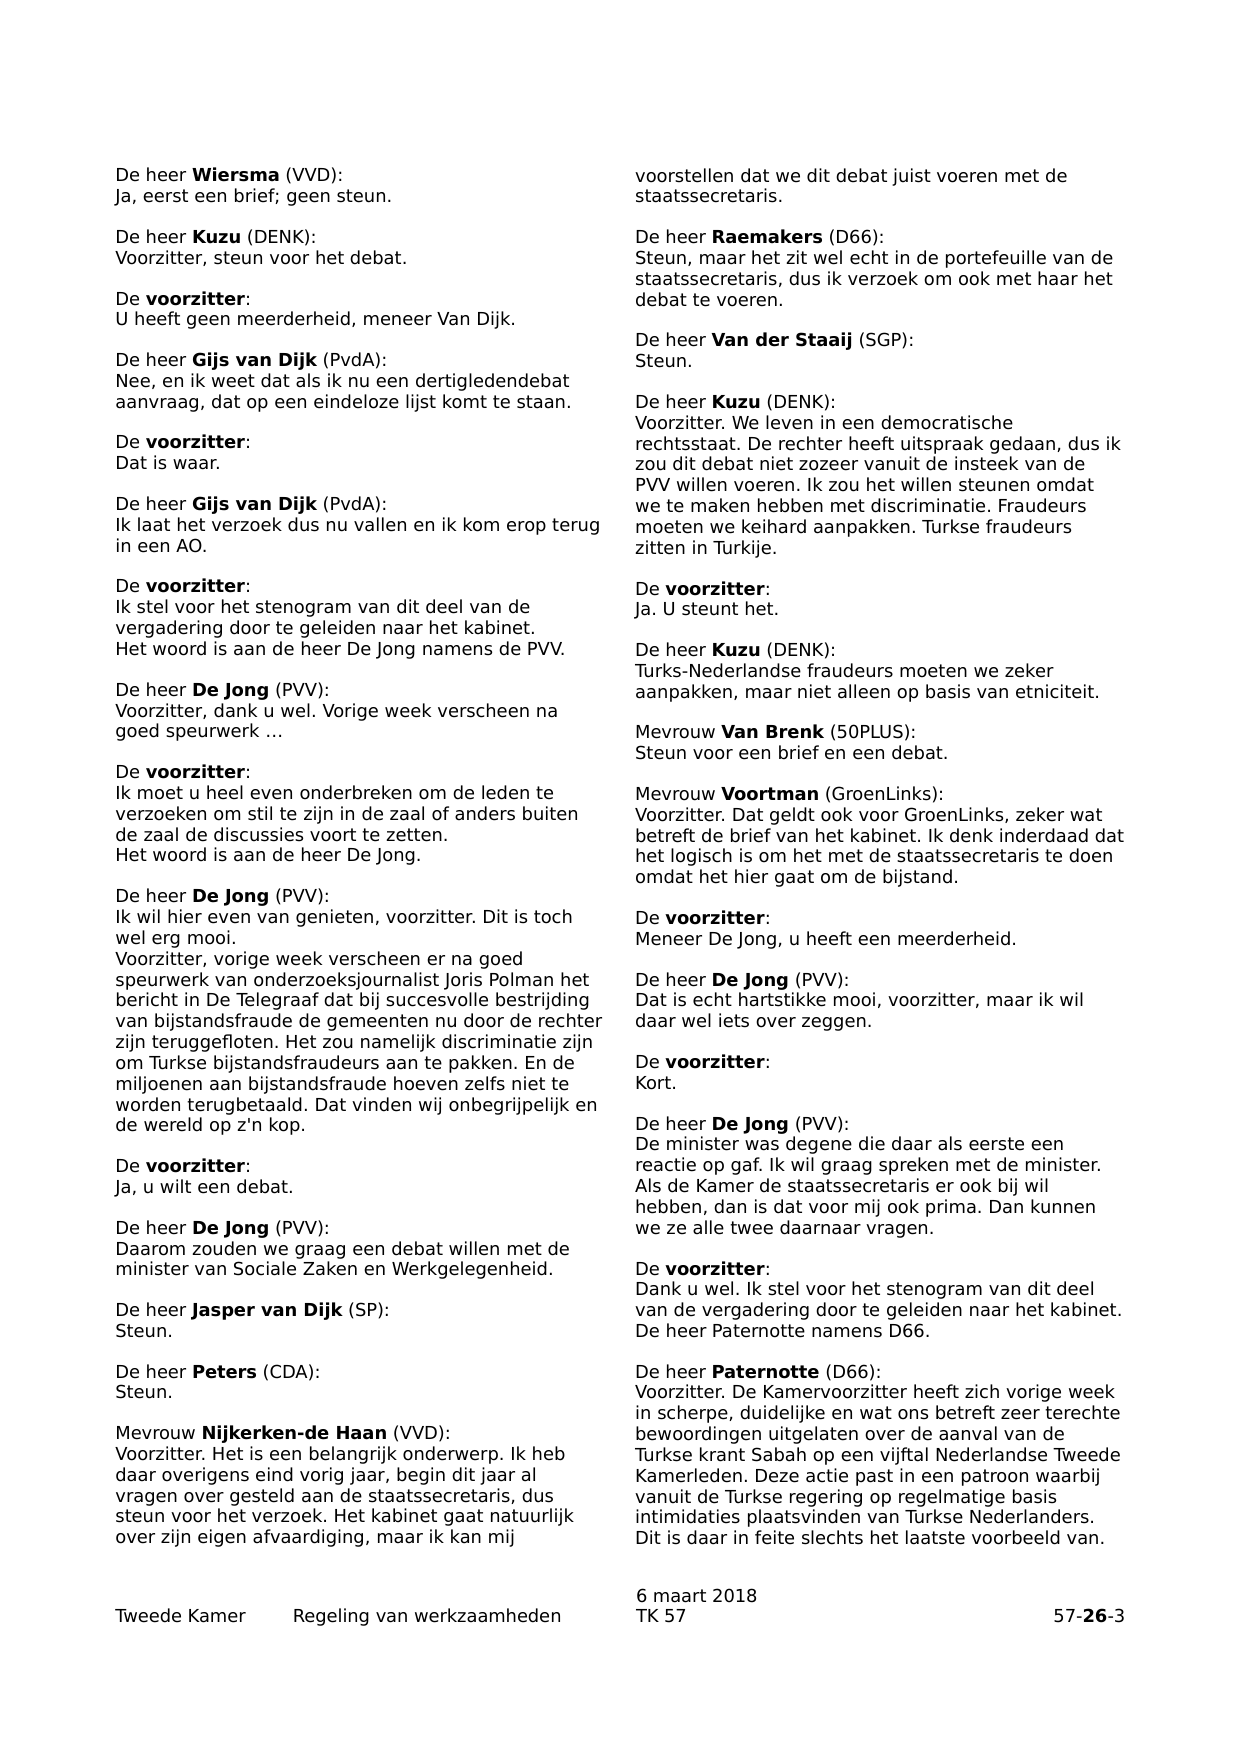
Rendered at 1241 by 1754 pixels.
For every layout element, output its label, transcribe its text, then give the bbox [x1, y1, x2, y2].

text De voorzitter: [115, 576, 605, 597]
text Nee, en ik weet dat als ik nu een dertigledendebat aanvraag, dat op een eindeloze lijst komt te staan. [115, 371, 605, 412]
text Ik stel voor het stenogram van dit deel van de vergadering door te geleiden naar het kabinet. [115, 597, 605, 639]
text Voorzitter. We leven in een democratische rechtsstaat. De rechter heeft uitspraak gedaan, dus ik zou dit debat niet zozeer vanuit de insteek van de PVV willen voeren. Ik zou het willen steunen omdat we te maken hebben met discriminatie. Fraudeurs moeten we keihard aanpakken. Turkse fraudeurs zitten in Turkije. [635, 412, 1125, 558]
text Het woord is aan de heer De Jong namens de PVV. [115, 639, 605, 659]
text Steun, maar het zit wel echt in de portefeuille van de staatssecretaris, dus ik verzoek om ook met haar het debat te voeren. [635, 248, 1125, 310]
text Steun. [115, 1321, 605, 1341]
text Ja, u wilt een debat. [115, 1177, 605, 1197]
text Voorzitter, steun voor het debat. [115, 248, 605, 268]
text Meneer De Jong, u heeft een meerderheid. [635, 929, 1125, 949]
text De heer De Jong (PVV): [115, 1217, 605, 1238]
text De voorzitter: [115, 288, 605, 309]
text U heeft geen meerderheid, meneer Van Dijk. [115, 309, 605, 330]
text De voorzitter: [635, 1258, 1125, 1279]
text De heer Paternotte namens D66. [635, 1321, 1125, 1342]
text Ik moet u heel even onderbreken om de leden te verzoeken om stil te zijn in de zaal of anders buiten de zaal de discussies voort te zetten. [115, 783, 605, 845]
text De heer Gijs van Dijk (PvdA): [115, 494, 605, 515]
text De voorzitter: [115, 1156, 605, 1177]
text De heer Peters (CDA): [115, 1361, 605, 1382]
text Ik wil hier even van genieten, voorzitter. Dit is toch wel erg mooi. [115, 907, 605, 948]
text De heer Wiersma (VVD): [115, 165, 605, 186]
text De heer Paternotte (D66): [635, 1362, 1125, 1382]
text Ja, eerst een brief; geen steun. [115, 186, 605, 207]
text Voorzitter, vorige week verscheen er na goed speurwerk van onderzoeksjournalist Joris Polman het bericht in De Telegraaf dat bij succesvolle bestrijding van bijstandsfraude de gemeenten nu door de rechter zijn teruggefloten. Het zou namelijk discriminatie zijn om Turkse bijstandsfraudeurs aan te pakken. En de miljoenen aan bijstandsfraude hoeven zelfs niet te worden terugbetaald. Dat vinden wij onbegrijpelijk en de wereld op z'n kop. [115, 948, 605, 1136]
text Steun. [115, 1382, 605, 1403]
text De heer De Jong (PVV): [635, 1113, 1125, 1134]
text Dank u wel. Ik stel voor het stenogram van dit deel van de vergadering door te geleiden naar het kabinet. [635, 1279, 1125, 1321]
text De heer Kuzu (DENK): [635, 392, 1125, 412]
text De heer De Jong (PVV): [115, 679, 605, 700]
text voorstellen dat we dit debat juist voeren met de staatssecretaris. [635, 165, 1125, 207]
text Voorzitter, dank u wel. Vorige week verscheen na goed speurwerk … [115, 700, 605, 742]
text Het woord is aan de heer De Jong. [115, 845, 605, 866]
text De heer Raemakers (D66): [635, 227, 1125, 248]
text De voorzitter: [635, 1052, 1125, 1073]
text De voorzitter: [635, 578, 1125, 599]
text De voorzitter: [115, 432, 605, 453]
text Voorzitter. De Kamervoorzitter heeft zich vorige week in scherpe, duidelijke en wat ons betreft zeer terechte bewoordingen uitgelaten over de aanval van de Turkse krant Sabah op een vijftal Nederlandse Tweede Kamerleden. Deze actie past in een patroon waarbij vanuit de Turkse regering op regelmatige basis intimidaties plaatsvinden van Turkse Nederlanders. Dit is daar in feite slechts het laatste voorbeeld van. [635, 1382, 1125, 1549]
text De heer Jasper van Dijk (SP): [115, 1300, 605, 1321]
text De minister was degene die daar als eerste een reactie op gaf. Ik wil graag spreken met de minister. Als de Kamer de staatssecretaris er ook bij wil hebben, dan is dat voor mij ook prima. Dan kunnen we ze alle twee daarnaar vragen. [635, 1134, 1125, 1238]
text Steun voor een brief en een debat. [635, 743, 1125, 764]
text Turks-Nederlandse fraudeurs moeten we zeker aanpakken, maar niet alleen op basis van etniciteit. [635, 661, 1125, 702]
text Dat is waar. [115, 453, 605, 474]
text Mevrouw Van Brenk (50PLUS): [635, 722, 1125, 743]
text Ja. U steunt het. [635, 599, 1125, 620]
text Steun. [635, 351, 1125, 372]
text De heer De Jong (PVV): [115, 886, 605, 907]
text De heer De Jong (PVV): [635, 969, 1125, 990]
text Mevrouw Nijkerken-de Haan (VVD): [115, 1423, 605, 1444]
text De heer Kuzu (DENK): [115, 227, 605, 248]
text Dat is echt hartstikke mooi, voorzitter, maar ik wil daar wel iets over zeggen. [635, 990, 1125, 1032]
text De heer Kuzu (DENK): [635, 640, 1125, 661]
text Voorzitter. Het is een belangrijk onderwerp. Ik heb daar overigens eind vorig jaar, begin dit jaar al vragen over gesteld aan de staatssecretaris, dus steun voor het verzoek. Het kabinet gaat natuurlijk over zijn eigen afvaardiging, maar ik kan mij [115, 1444, 605, 1548]
text Ik laat het verzoek dus nu vallen en ik kom erop terug in een AO. [115, 515, 605, 556]
text De heer Van der Staaij (SGP): [635, 330, 1125, 351]
text Kort. [635, 1073, 1125, 1093]
text De voorzitter: [115, 762, 605, 783]
text Mevrouw Voortman (GroenLinks): [635, 784, 1125, 804]
text De heer Gijs van Dijk (PvdA): [115, 350, 605, 371]
text Daarom zouden we graag een debat willen met de minister van Sociale Zaken en Werkgelegenheid. [115, 1238, 605, 1280]
text Voorzitter. Dat geldt ook voor GroenLinks, zeker wat betreft de brief van het kabinet. Ik denk inderdaad dat het logisch is om het met de staatssecretaris te doen omdat het hier gaat om de bijstand. [635, 804, 1125, 888]
text De voorzitter: [635, 908, 1125, 929]
